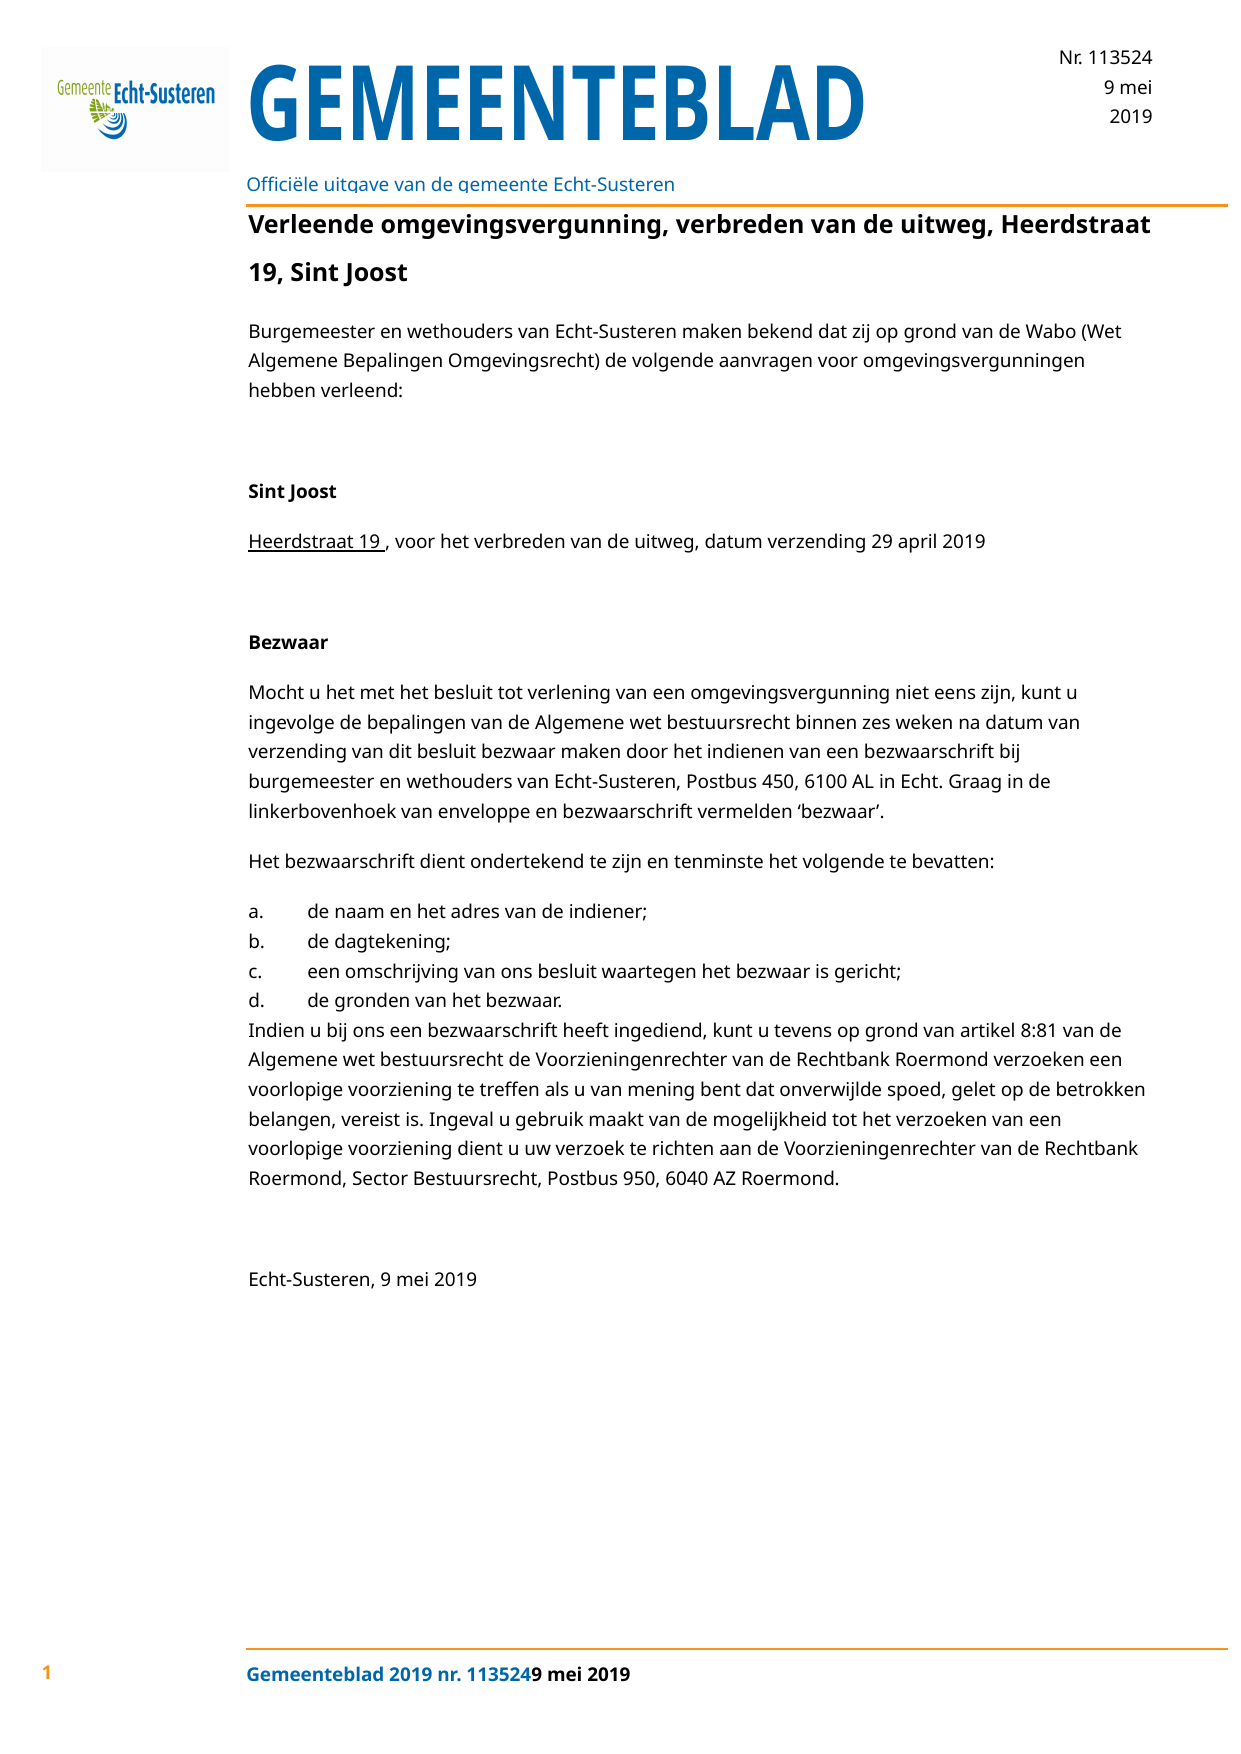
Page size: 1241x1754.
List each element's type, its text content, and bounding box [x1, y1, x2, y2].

text Heerdstraat 19 , voor het verbreden van de uitweg, datum verzending 29 april 2019 [248, 528, 1152, 554]
picture [41, 47, 231, 172]
text Verleende omgevingsvergunning, verbreden van de uitweg, Heerdstraat 19, Sint Joost [248, 207, 1152, 288]
text Bezwaar [248, 629, 1152, 655]
text Indien u bij ons een bezwaarschrift heeft ingediend, kunt u tevens op grond van artikel 8:81 van de Algemene wet bestuursrecht de Voorzieningenrechter van de Rechtbank Roermond verzoeken een voorlopige voorziening te treffen als u van mening bent dat onverwijlde spoed, gelet op de betrokken belangen, vereist is. Ingeval u gebruik maakt van de mogelijkheid tot het verzoeken van een voorlopige voorziening dient u uw verzoek te richten aan de Voorzieningenrechter van de Rechtbank Roermond, Sector Bestuursrecht, Postbus 950, 6040 AZ Roermond. [248, 1017, 1152, 1191]
list een omschrijving van ons besluit waartegen het bezwaar is gericht; [248, 958, 1152, 984]
list de gronden van het bezwaar. [248, 987, 1152, 1013]
text Echt-Susteren, 9 mei 2019 [248, 1266, 1152, 1292]
text Mocht u het met het besluit tot verlening van een omgevingsvergunning niet eens zijn, kunt u ingevolge de bepalingen van de Algemene wet bestuursrecht binnen zes weken na datum van verzending van dit besluit bezwaar maken door het indienen van een bezwaarschrift bij burgemeester en wethouders van Echt-Susteren, Postbus 450, 6100 AL in Echt. Graag in de linkerbovenhoek van enveloppe en bezwaarschrift vermelden ‘bezwaar’. [248, 679, 1152, 824]
text Sint Joost [248, 478, 1152, 504]
text Het bezwaarschrift dient ondertekend te zijn en tenminste het volgende te bevatten: [248, 848, 1152, 874]
text Burgemeester en wethouders van Echt-Susteren maken bekend dat zij op grond van de Wabo (Wet Algemene Bepalingen Omgevingsrecht) de volgende aanvragen voor omgevingsvergunningen hebben verleend: [248, 318, 1152, 403]
list de dagtekening; [248, 928, 1152, 954]
list de naam en het adres van de indiener; [248, 899, 1152, 924]
